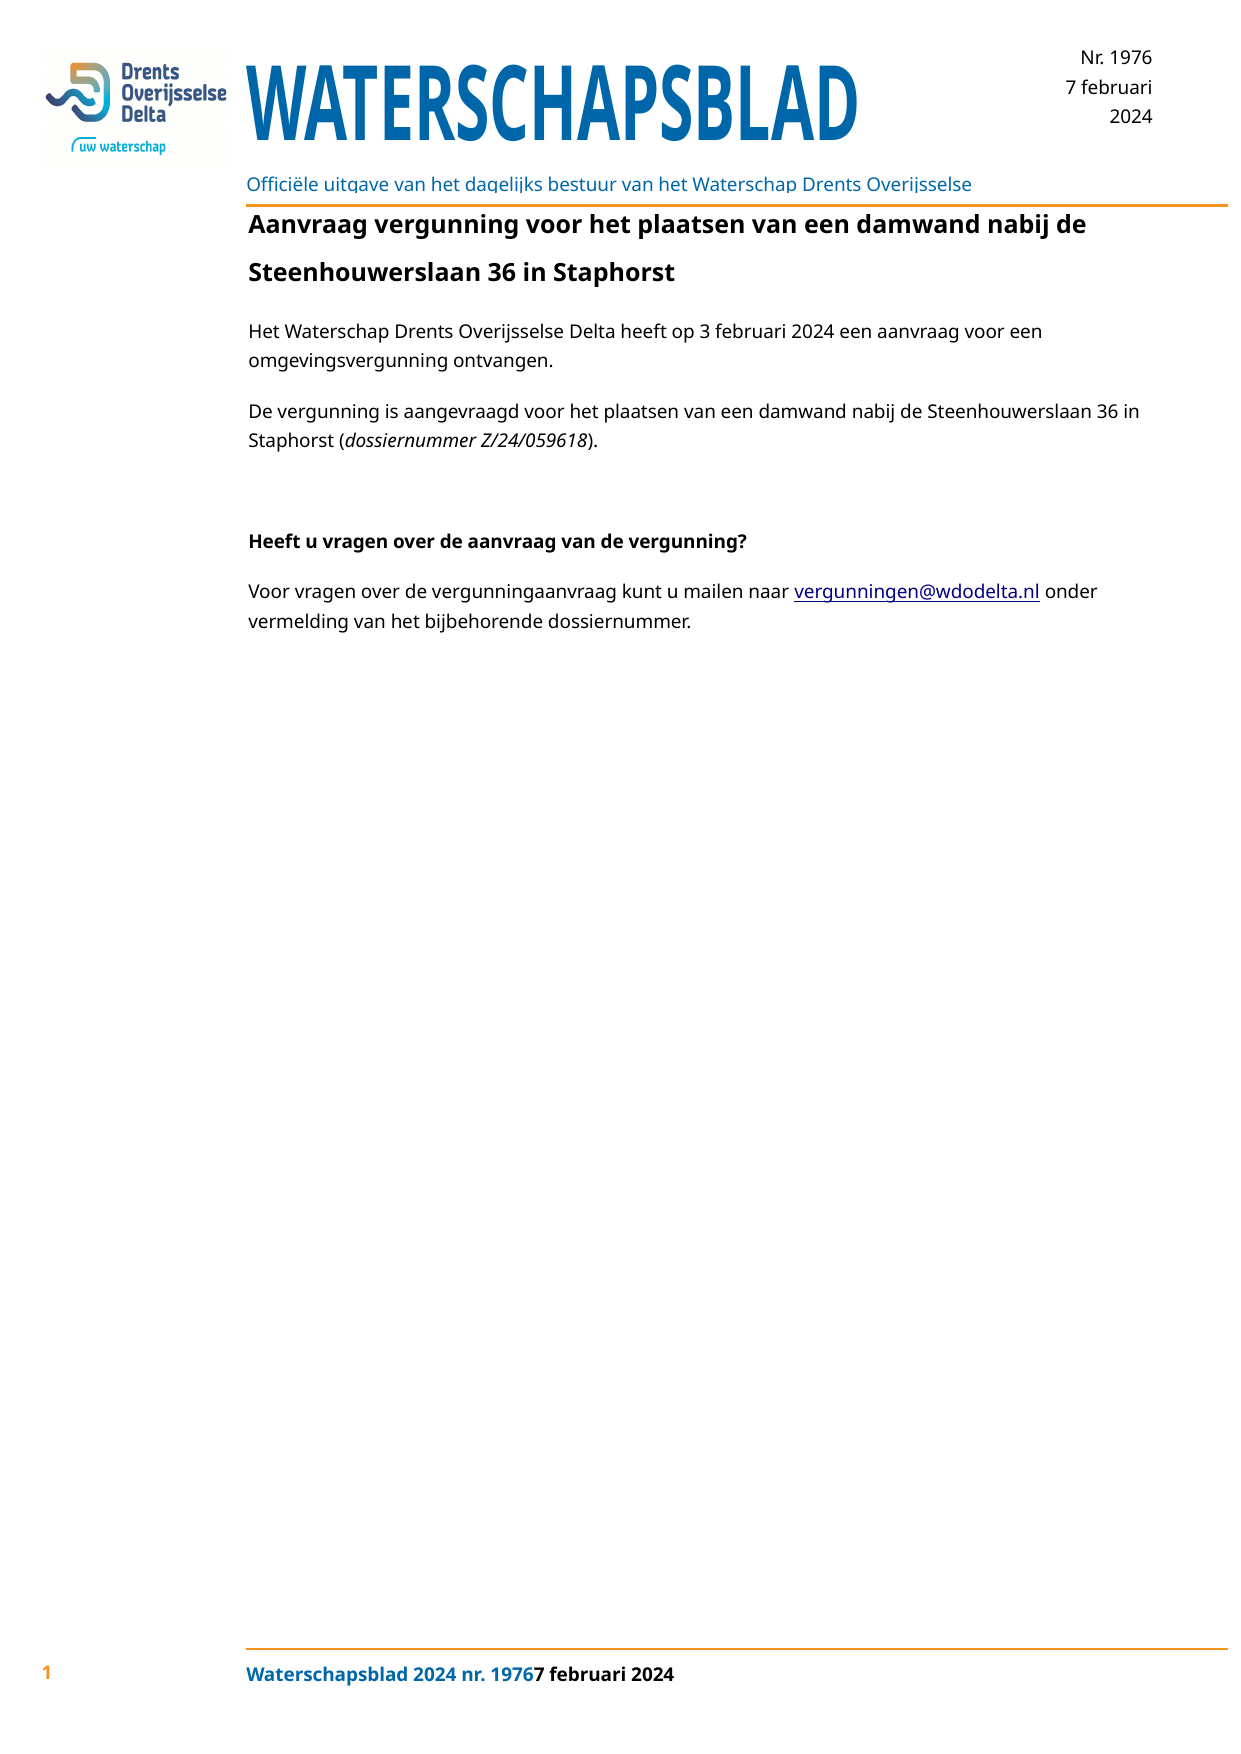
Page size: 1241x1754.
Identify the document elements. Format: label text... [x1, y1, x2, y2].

text Heeft u vragen over de aanvraag van de vergunning? [248, 528, 1152, 554]
text Voor vragen over de vergunningaanvraag kunt u mailen naar vergunningen@wdodelta.nl onder vermelding van het bijbehorende dossiernummer. [248, 579, 1152, 634]
text De vergunning is aangevraagd voor het plaatsen van een damwand nabij de Steenhouwerslaan 36 in Staphorst (dossiernummer Z/24/059618). [248, 398, 1152, 453]
picture [41, 47, 231, 172]
text Aanvraag vergunning voor het plaatsen van een damwand nabij de Steenhouwerslaan 36 in Staphorst [248, 207, 1152, 288]
text Het Waterschap Drents Overijsselse Delta heeft op 3 februari 2024 een aanvraag voor een omgevingsvergunning ontvangen. [248, 318, 1152, 373]
